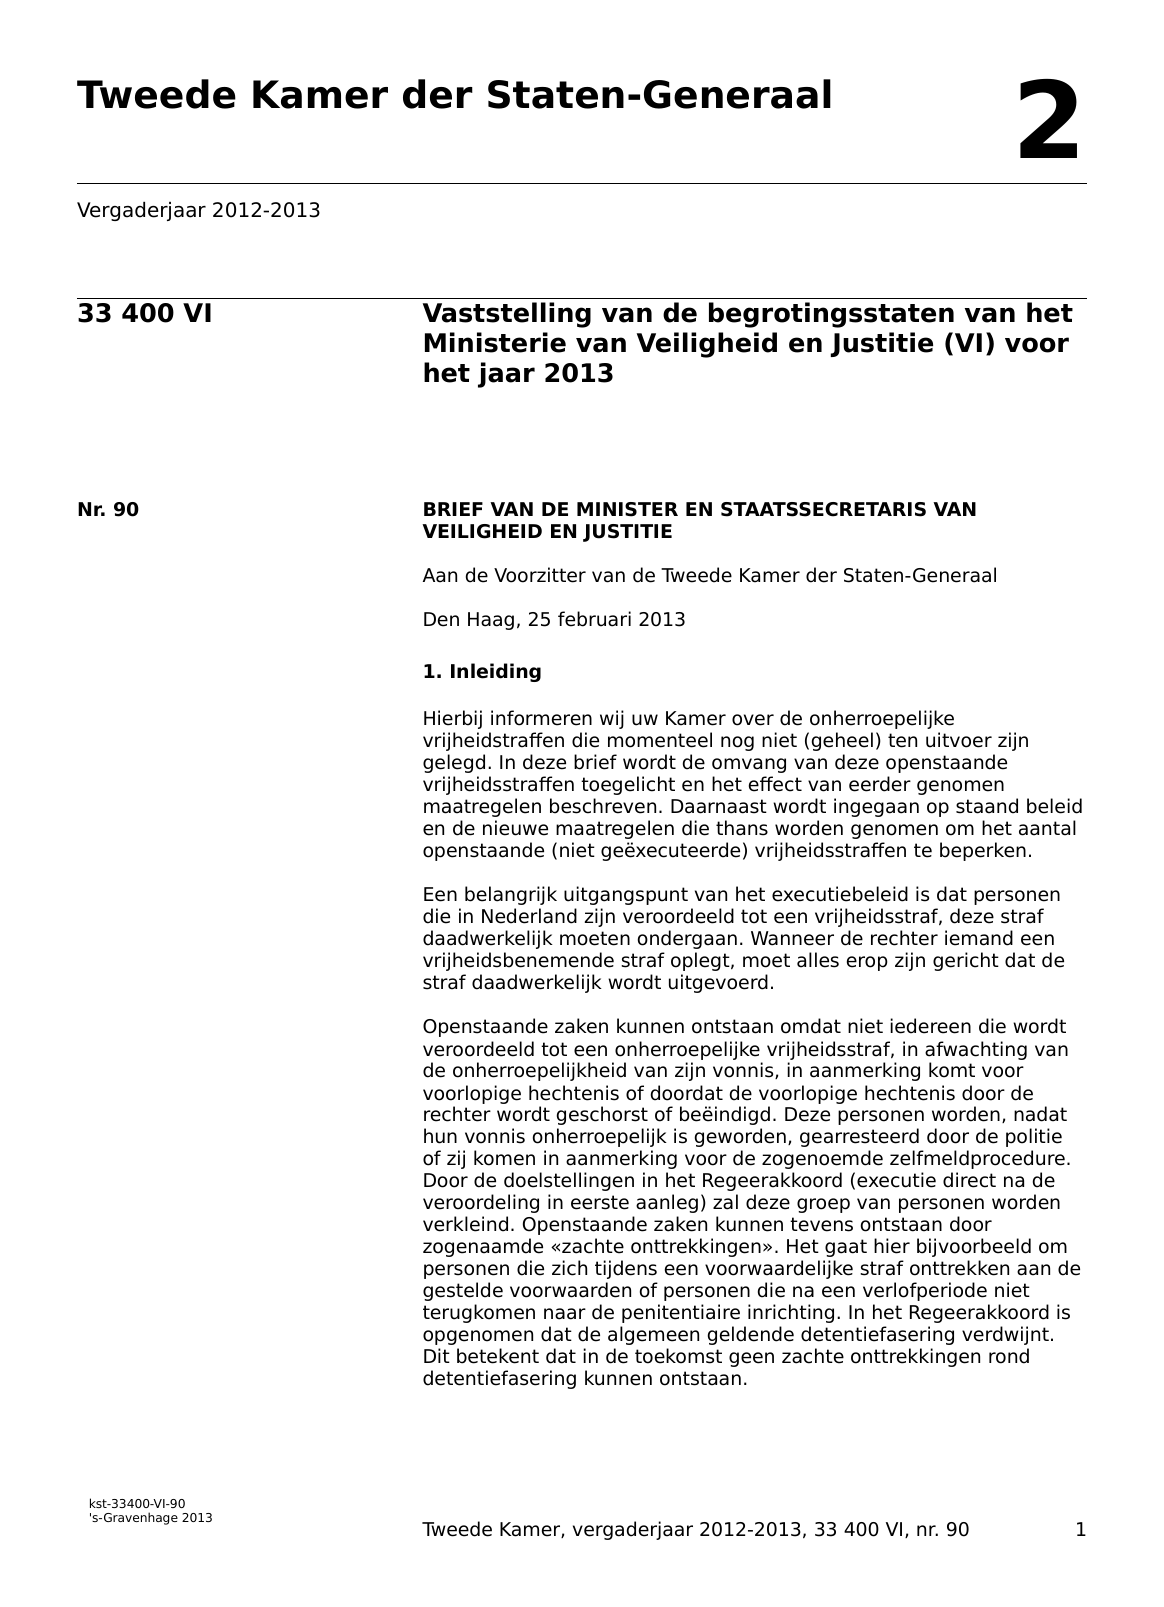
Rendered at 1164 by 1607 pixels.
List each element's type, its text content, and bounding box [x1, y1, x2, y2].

table_header Tweede Kamer der Staten-Generaal [77, 59, 886, 183]
text Den Haag, 25 februari 2013 [422, 609, 1087, 631]
table_cell Vergaderjaar 2012-2013 [77, 184, 1087, 298]
text Een belangrijk uitgangspunt van het executiebeleid is dat personen die in Nederland zijn veroordeeld tot een vrijheidsstraf, deze straf daadwerkelijk moeten ondergaan. Wanneer de rechter iemand een vrijheidsbenemende straf oplegt, moet alles erop zijn gericht dat de straf daadwerkelijk wordt uitgevoerd. [422, 884, 1087, 994]
subtitle 1. Inleiding [422, 661, 1087, 683]
subtitle 33 400 VI Vaststelling van de begrotingsstaten van het Ministerie van Veiligheid en Justitie (VI) voor het jaar 2013 [77, 299, 1087, 388]
text 's-Gravenhage 2013 [88, 1511, 323, 1525]
text Aan de Voorzitter van de Tweede Kamer der Staten-Generaal [422, 565, 1087, 587]
text Openstaande zaken kunnen ontstaan omdat niet iedereen die wordt veroordeeld tot een onherroepelijke vrijheidsstraf, in afwachting van de onherroepelijkheid van zijn vonnis, in aanmerking komt voor voorlopige hechtenis of doordat de voorlopige hechtenis door de rechter wordt geschorst of beëindigd. Deze personen worden, nadat hun vonnis onherroepelijk is geworden, gearresteerd door de politie of zij komen in aanmerking voor de zogenoemde zelfmeldprocedure. Door de doelstellingen in het Regeerakkoord (executie direct na de veroordeling in eerste aanleg) zal deze groep van personen worden verkleind. Openstaande zaken kunnen tevens ontstaan door zogenaamde «zachte onttrekkingen». Het gaat hier bijvoorbeeld om personen die zich tijdens een voorwaardelijke straf onttrekken aan de gestelde voorwaarden of personen die na een verlofperiode niet terugkomen naar de penitentiaire inrichting. In het Regeerakkoord is opgenomen dat de algemeen geldende detentiefasering verdwijnt. Dit betekent dat in de toekomst geen zachte onttrekkingen rond detentiefasering kunnen ontstaan. [422, 1016, 1087, 1390]
table_header 2 [886, 59, 1087, 183]
text Hierbij informeren wij uw Kamer over de onherroepelijke vrijheidstraffen die momenteel nog niet (geheel) ten uitvoer zijn gelegd. In deze brief wordt de omvang van deze openstaande vrijheidsstraffen toegelicht en het effect van eerder genomen maatregelen beschreven. Daarnaast wordt ingegaan op staand beleid en de nieuwe maatregelen die thans worden genomen om het aantal openstaande (niet geëxecuteerde) vrijheidsstraffen te beperken. [422, 708, 1087, 862]
text kst-33400-VI-90 [88, 1497, 323, 1511]
subtitle Nr. 90 BRIEF VAN DE MINISTER EN STAATSSECRETARIS VAN VEILIGHEID EN JUSTITIE [77, 499, 1087, 543]
